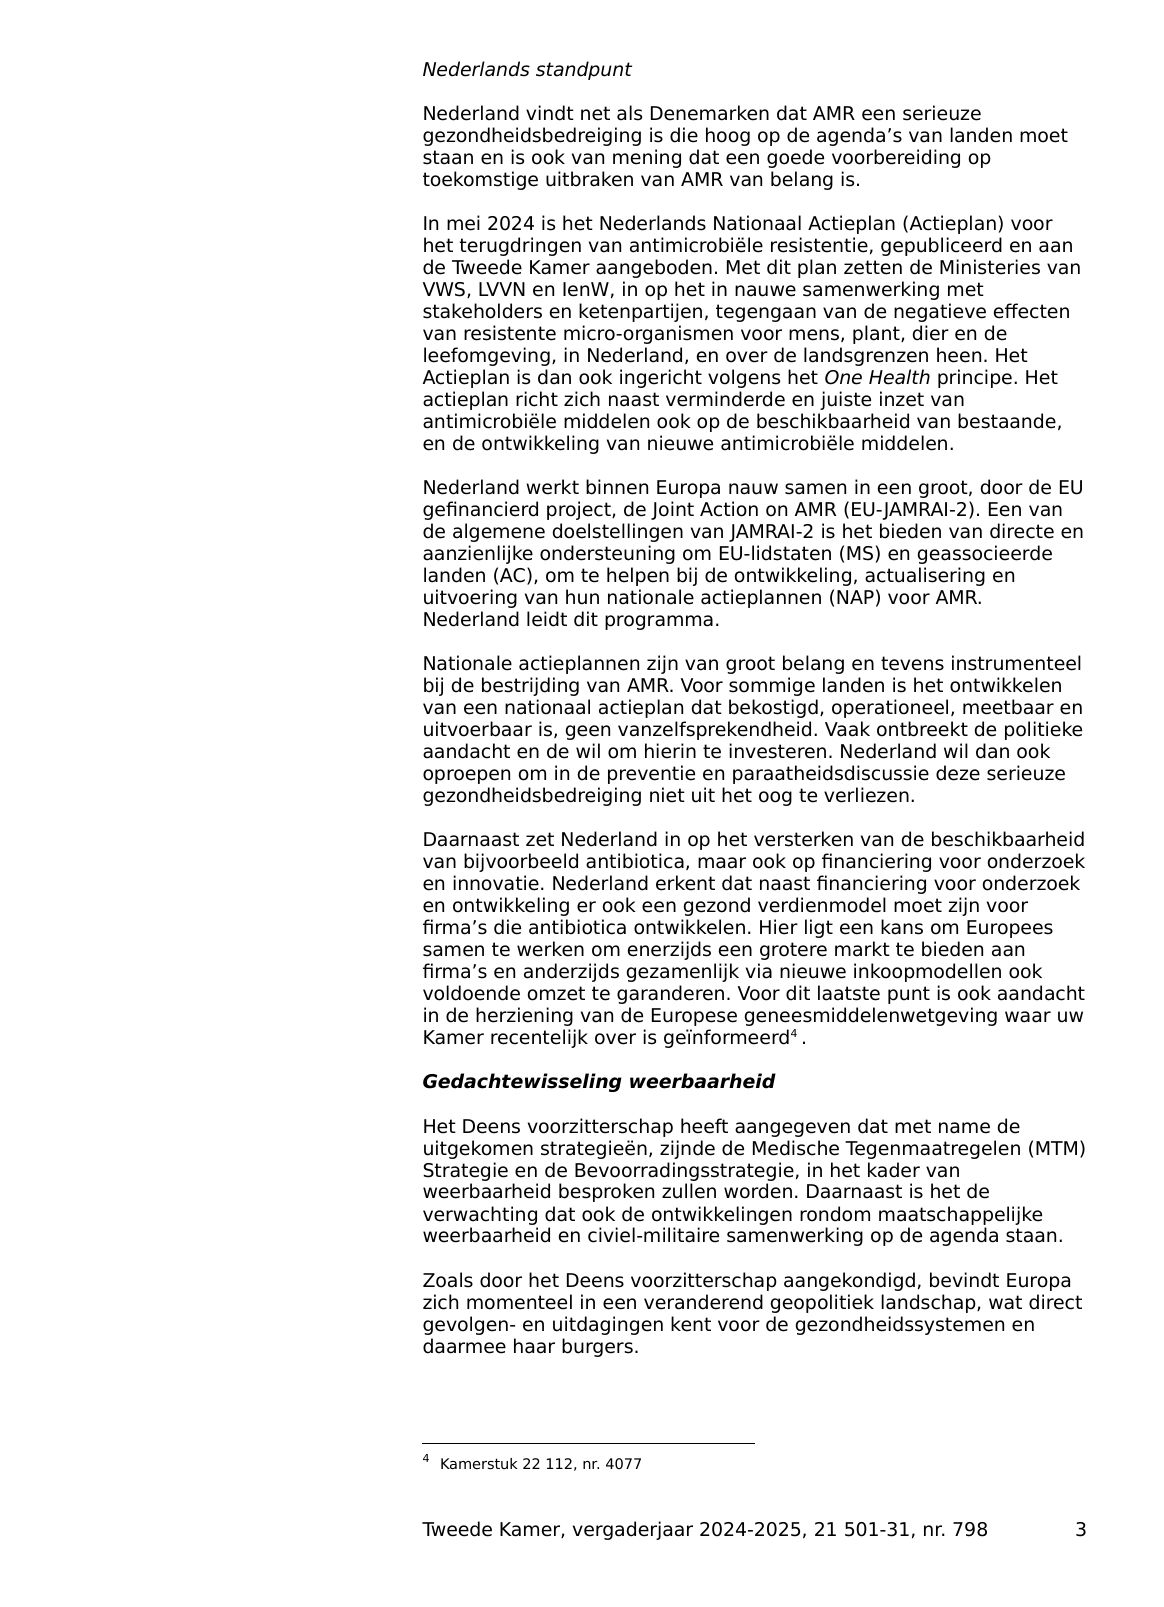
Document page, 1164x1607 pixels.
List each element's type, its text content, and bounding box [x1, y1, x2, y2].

text Zoals door het Deens voorzitterschap aangekondigd, bevindt Europa zich momenteel in een veranderend geopolitiek landschap, wat direct gevolgen- en uitdagingen kent voor de gezondheidssystemen en daarmee haar burgers. [422, 1269, 1087, 1357]
text Daarnaast zet Nederland in op het versterken van de beschikbaarheid van bijvoorbeeld antibiotica, maar ook op financiering voor onderzoek en innovatie. Nederland erkent dat naast financiering voor onderzoek en ontwikkeling er ook een gezond verdienmodel moet zijn voor firma’s die antibiotica ontwikkelen. Hier ligt een kans om Europees samen te werken om enerzijds een grotere markt te bieden aan firma’s en anderzijds gezamenlijk via nieuwe inkoopmodellen ook voldoende omzet te garanderen. Voor dit laatste punt is ook aandacht in de herziening van de Europese geneesmiddelenwetgeving waar uw Kamer recentelijk over is geïnformeerd. [422, 829, 1087, 1049]
subtitle Nederlands standpunt [422, 59, 1087, 81]
subtitle Gedachtewisseling weerbaarheid [422, 1071, 1087, 1093]
text Het Deens voorzitterschap heeft aangegeven dat met name de uitgekomen strategieën, zijnde de Medische Tegenmaatregelen (MTM) Strategie en de Bevoorradingsstrategie, in het kader van weerbaarheid besproken zullen worden. Daarnaast is het de verwachting dat ook de ontwikkelingen rondom maatschappelijke weerbaarheid en civiel-militaire samenwerking op de agenda staan. [422, 1116, 1087, 1247]
text Nederland werkt binnen Europa nauw samen in een groot, door de EU gefinancierd project, de Joint Action on AMR (EU-JAMRAI-2). Een van de algemene doelstellingen van JAMRAI-2 is het bieden van directe en aanzienlijke ondersteuning om EU-lidstaten (MS) en geassocieerde landen (AC), om te helpen bij de ontwikkeling, actualisering en uitvoering van hun nationale actieplannen (NAP) voor AMR. Nederland leidt dit programma. [422, 477, 1087, 631]
text Kamerstuk 22 112, nr. 4077 [422, 1452, 1087, 1474]
text In mei 2024 is het Nederlands Nationaal Actieplan (Actieplan) voor het terugdringen van antimicrobiële resistentie, gepubliceerd en aan de Tweede Kamer aangeboden. Met dit plan zetten de Ministeries van VWS, LVVN en IenW, in op het in nauwe samenwerking met stakeholders en ketenpartijen, tegengaan van de negatieve effecten van resistente micro-organismen voor mens, plant, dier en de leefomgeving, in Nederland, en over de landsgrenzen heen. Het Actieplan is dan ook ingericht volgens het One Health principe. Het actieplan richt zich naast verminderde en juiste inzet van antimicrobiële middelen ook op de beschikbaarheid van bestaande, en de ontwikkeling van nieuwe antimicrobiële middelen. [422, 213, 1087, 455]
text Nederland vindt net als Denemarken dat AMR een serieuze gezondheidsbedreiging is die hoog op de agenda’s van landen moet staan en is ook van mening dat een goede voorbereiding op toekomstige uitbraken van AMR van belang is. [422, 103, 1087, 191]
text Nationale actieplannen zijn van groot belang en tevens instrumenteel bij de bestrijding van AMR. Voor sommige landen is het ontwikkelen van een nationaal actieplan dat bekostigd, operationeel, meetbaar en uitvoerbaar is, geen vanzelfsprekendheid. Vaak ontbreekt de politieke aandacht en de wil om hierin te investeren. Nederland wil dan ook oproepen om in de preventie en paraatheidsdiscussie deze serieuze gezondheidsbedreiging niet uit het oog te verliezen. [422, 653, 1087, 807]
